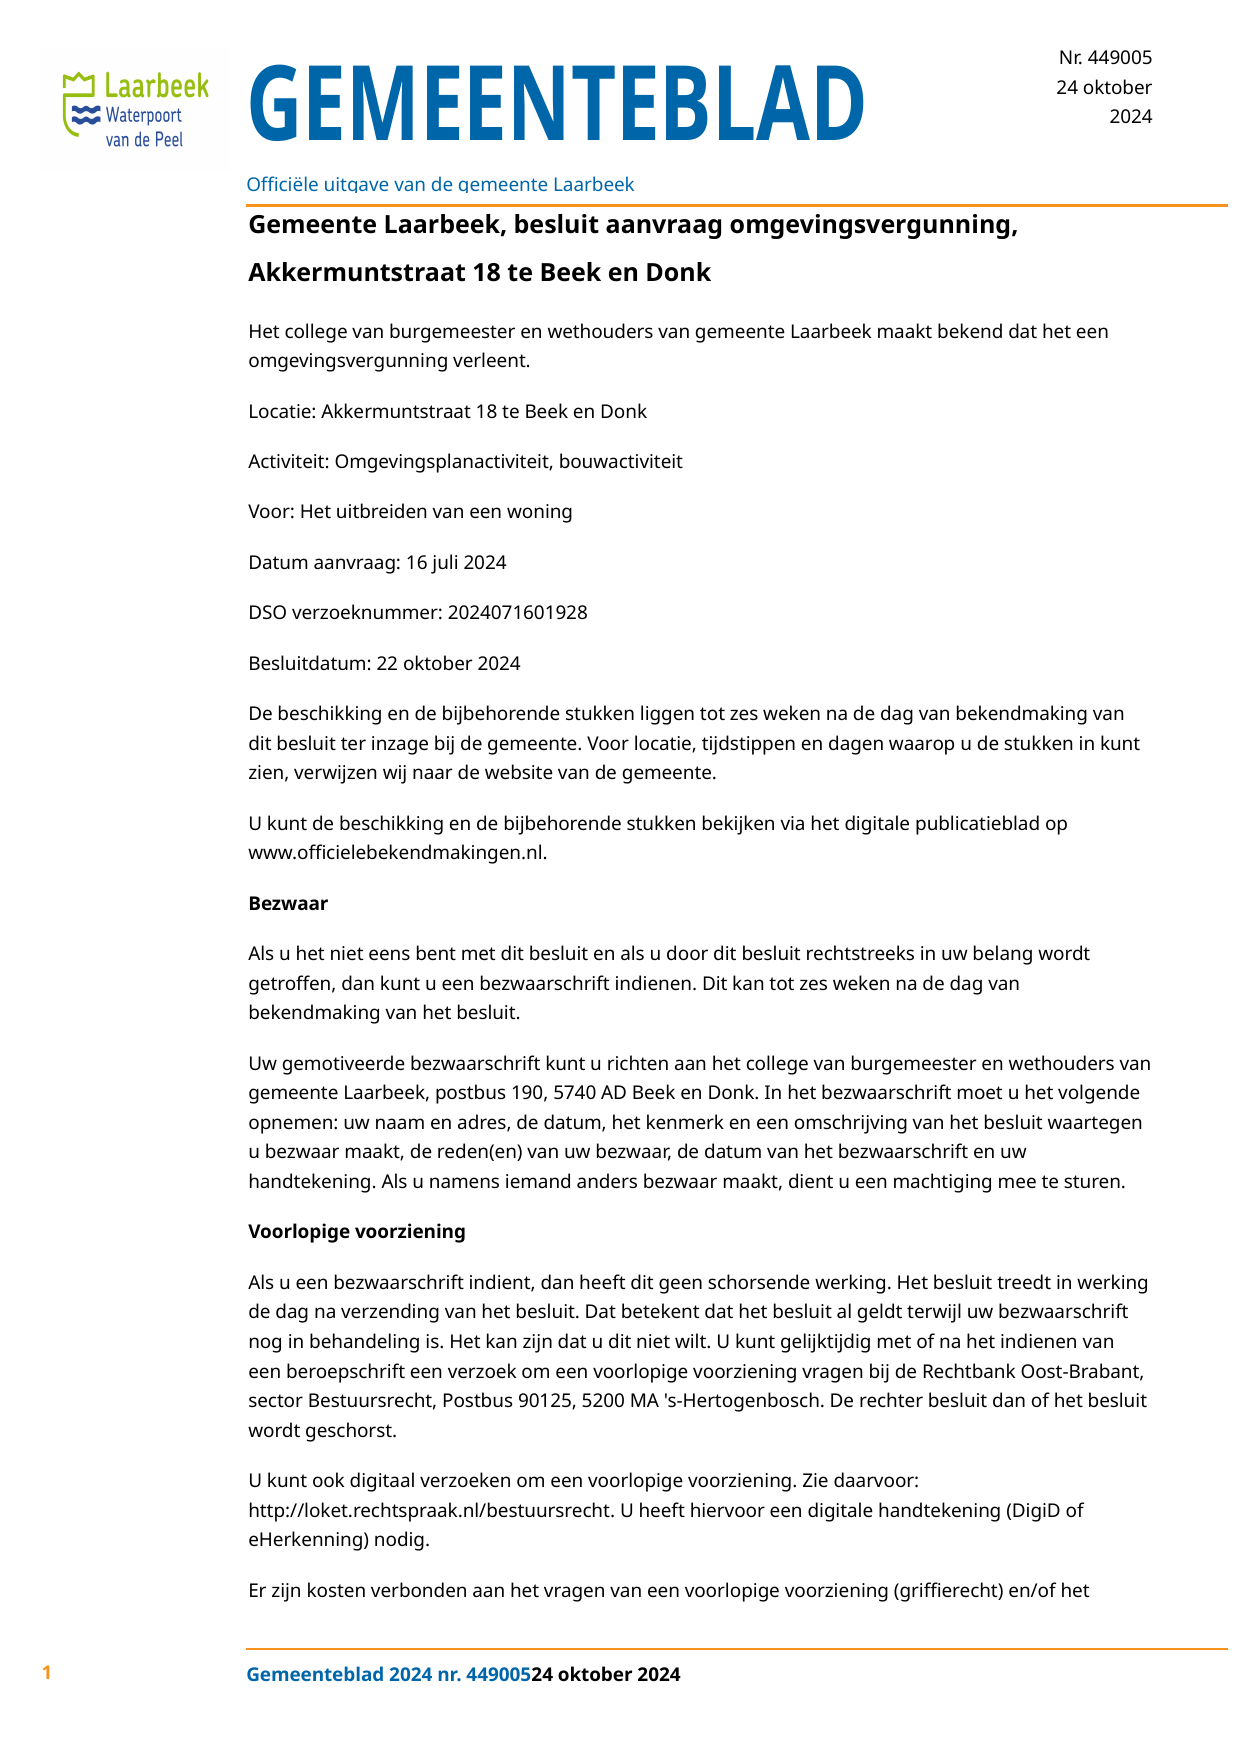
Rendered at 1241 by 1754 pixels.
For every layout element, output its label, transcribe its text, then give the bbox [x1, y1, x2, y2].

text U kunt de beschikking en de bijbehorende stukken bekijken via het digitale publicatieblad op www.officielebekendmakingen.nl. [248, 810, 1152, 865]
text Voorlopige voorziening [248, 1219, 1152, 1244]
text Het college van burgemeester en wethouders van gemeente Laarbeek maakt bekend dat het een omgevingsvergunning verleent. [248, 318, 1152, 373]
text Activiteit: Omgevingsplanactiviteit, bouwactiviteit [248, 448, 1152, 474]
text Locatie: Akkermuntstraat 18 te Beek en Donk [248, 398, 1152, 424]
text Uw gemotiveerde bezwaarschrift kunt u richten aan het college van burgemeester en wethouders van gemeente Laarbeek, postbus 190, 5740 AD Beek en Donk. In het bezwaarschrift moet u het volgende opnemen: uw naam en adres, de datum, het kenmerk en een omschrijving van het besluit waartegen u bezwaar maakt, de reden(en) van uw bezwaar, de datum van het bezwaarschrift en uw handtekening. Als u namens iemand anders bezwaar maakt, dient u een machtiging mee te sturen. [248, 1050, 1152, 1194]
text U kunt ook digitaal verzoeken om een voorlopige voorziening. Zie daarvoor: http://loket.rechtspraak.nl/bestuursrecht. U heeft hiervoor een digitale handtekening (DigiD of eHerkenning) nodig. [248, 1467, 1152, 1552]
text Er zijn kosten verbonden aan het vragen van een voorlopige voorziening (griffierecht) en/of het [248, 1577, 1152, 1603]
text Datum aanvraag: 16 juli 2024 [248, 549, 1152, 575]
text Voor: Het uitbreiden van een woning [248, 499, 1152, 524]
text Als u een bezwaarschrift indient, dan heeft dit geen schorsende werking. Het besluit treedt in werking de dag na verzending van het besluit. Dat betekent dat het besluit al geldt terwijl uw bezwaarschrift nog in behandeling is. Het kan zijn dat u dit niet wilt. U kunt gelijktijdig met of na het indienen van een beroepschrift een verzoek om een voorlopige voorziening vragen bij de Rechtbank Oost-Brabant, sector Bestuursrecht, Postbus 90125, 5200 MA 's‑Hertogenbosch. De rechter besluit dan of het besluit wordt geschorst. [248, 1269, 1152, 1443]
text De beschikking en de bijbehorende stukken liggen tot zes weken na de dag van bekendmaking van dit besluit ter inzage bij de gemeente. Voor locatie, tijdstippen en dagen waarop u de stukken in kunt zien, verwijzen wij naar de website van de gemeente. [248, 700, 1152, 785]
text Gemeente Laarbeek, besluit aanvraag omgevingsvergunning, Akkermuntstraat 18 te Beek en Donk [248, 207, 1152, 288]
text Bezwaar [248, 890, 1152, 916]
text DSO verzoeknummer: 2024071601928 [248, 599, 1152, 625]
text Besluitdatum: 22 oktober 2024 [248, 650, 1152, 676]
picture [41, 47, 231, 172]
text Als u het niet eens bent met dit besluit en als u door dit besluit rechtstreeks in uw belang wordt getroffen, dan kunt u een bezwaarschrift indienen. Dit kan tot zes weken na de dag van bekendmaking van het besluit. [248, 940, 1152, 1025]
